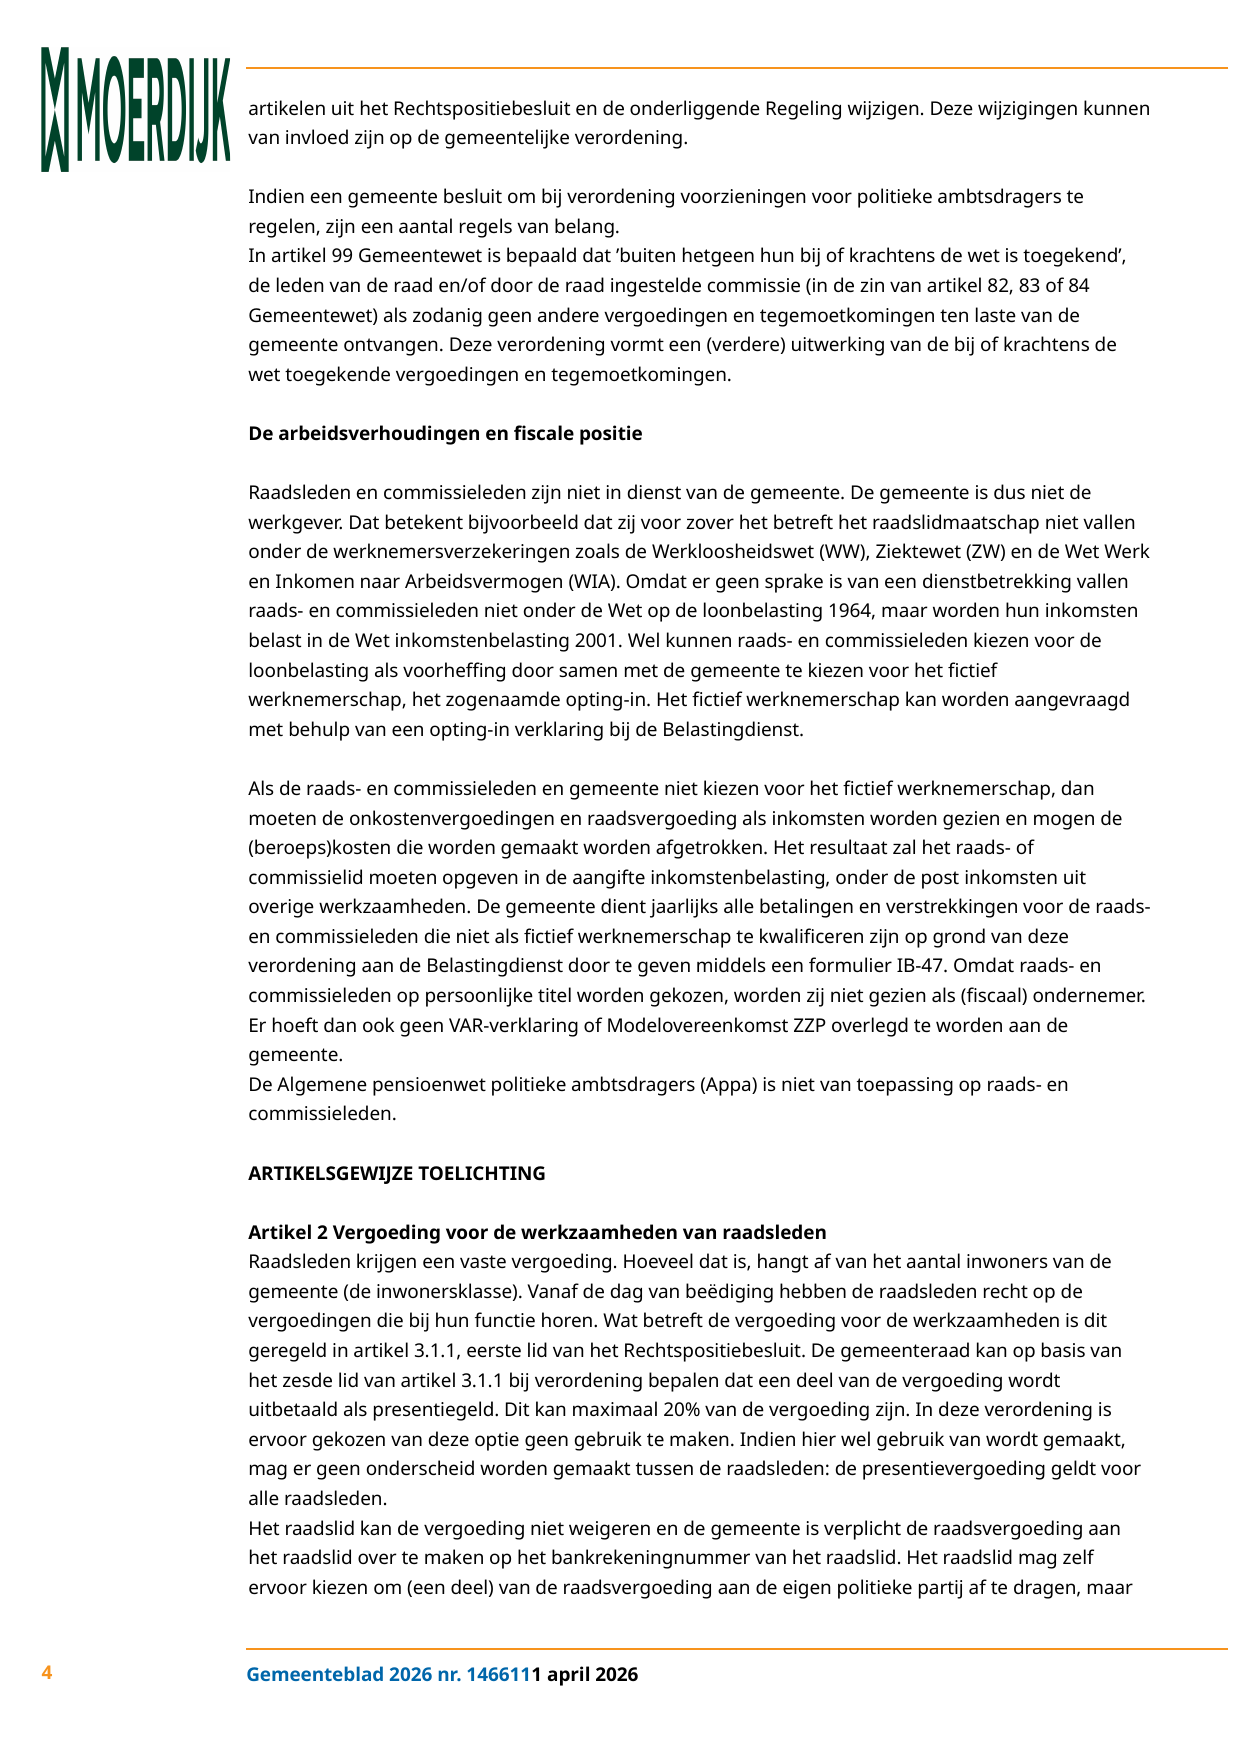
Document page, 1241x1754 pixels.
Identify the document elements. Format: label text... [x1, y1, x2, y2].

text Raadsleden krijgen een vaste vergoeding. Hoeveel dat is, hangt af van het aantal inwoners van de gemeente (de inwonersklasse). Vanaf de dag van beëdiging hebben de raadsleden recht op de vergoedingen die bij hun functie horen. Wat betreft de vergoeding voor de werkzaamheden is dit geregeld in artikel 3.1.1, eerste lid van het Rechtspositiebesluit. De gemeenteraad kan op basis van het zesde lid van artikel 3.1.1 bij verordening bepalen dat een deel van de vergoeding wordt uitbetaald als presentiegeld. Dit kan maximaal 20% van de vergoeding zijn. In deze verordening is ervoor gekozen van deze optie geen gebruik te maken. Indien hier wel gebruik van wordt gemaakt, mag er geen onderscheid worden gemaakt tussen de raadsleden: de presentievergoeding geldt voor alle raadsleden. [248, 1248, 1152, 1511]
text De arbeidsverhoudingen en fiscale positie [248, 420, 1152, 446]
text artikelen uit het Rechtspositiebesluit en de onderliggende Regeling wijzigen. Deze wijzigingen kunnen van invloed zijn op de gemeentelijke verordening. [248, 95, 1152, 150]
text In artikel 99 Gemeentewet is bepaald dat ’buiten hetgeen hun bij of krachtens de wet is toegekend’, de leden van de raad en/of door de raad ingestelde commissie (in de zin van artikel 82, 83 of 84 Gemeentewet) als zodanig geen andere vergoedingen en tegemoetkomingen ten laste van de gemeente ontvangen. Deze verordening vormt een (verdere) uitwerking van de bij of krachtens de wet toegekende vergoedingen en tegemoetkomingen. [248, 243, 1152, 387]
picture [41, 47, 231, 172]
text Artikel 2 Vergoeding voor de werkzaamheden van raadsleden [248, 1219, 1152, 1245]
text ARTIKELSGEWIJZE TOELICHTING [248, 1160, 1152, 1186]
text Indien een gemeente besluit om bij verordening voorzieningen voor politieke ambtsdragers te regelen, zijn een aantal regels van belang. [248, 183, 1152, 239]
text Raadsleden en commissieleden zijn niet in dienst van de gemeente. De gemeente is dus niet de werkgever. Dat betekent bijvoorbeeld dat zij voor zover het betreft het raadslidmaatschap niet vallen onder de werknemersverzekeringen zoals de Werkloosheidswet (WW), Ziektewet (ZW) en de Wet Werk en Inkomen naar Arbeidsvermogen (WIA). Omdat er geen sprake is van een dienstbetrekking vallen raads- en commissieleden niet onder de Wet op de loonbelasting 1964, maar worden hun inkomsten belast in de Wet inkomstenbelasting 2001. Wel kunnen raads- en commissieleden kiezen voor de loonbelasting als voorheffing door samen met de gemeente te kiezen voor het fictief werknemerschap, het zogenaamde opting-in. Het fictief werknemerschap kan worden aangevraagd met behulp van een opting-in verklaring bij de Belastingdienst. [248, 479, 1152, 742]
text De Algemene pensioenwet politieke ambtsdragers (Appa) is niet van toepassing op raads- en commissieleden. [248, 1071, 1152, 1126]
text Het raadslid kan de vergoeding niet weigeren en de gemeente is verplicht de raadsvergoeding aan het raadslid over te maken op het bankrekeningnummer van het raadslid. Het raadslid mag zelf ervoor kiezen om (een deel) van de raadsvergoeding aan de eigen politieke partij af te dragen, maar [248, 1515, 1152, 1600]
text Als de raads- en commissieleden en gemeente niet kiezen voor het fictief werknemerschap, dan moeten de onkostenvergoedingen en raadsvergoeding als inkomsten worden gezien en mogen de (beroeps)kosten die worden gemaakt worden afgetrokken. Het resultaat zal het raads- of commissielid moeten opgeven in de aangifte inkomstenbelasting, onder de post inkomsten uit overige werkzaamheden. De gemeente dient jaarlijks alle betalingen en verstrekkingen voor de raads- en commissieleden die niet als fictief werknemerschap te kwalificeren zijn op grond van deze verordening aan de Belastingdienst door te geven middels een formulier IB-47. Omdat raads- en commissieleden op persoonlijke titel worden gekozen, worden zij niet gezien als (fiscaal) ondernemer. Er hoeft dan ook geen VAR-verklaring of Modelovereenkomst ZZP overlegd te worden aan de gemeente. [248, 775, 1152, 1067]
